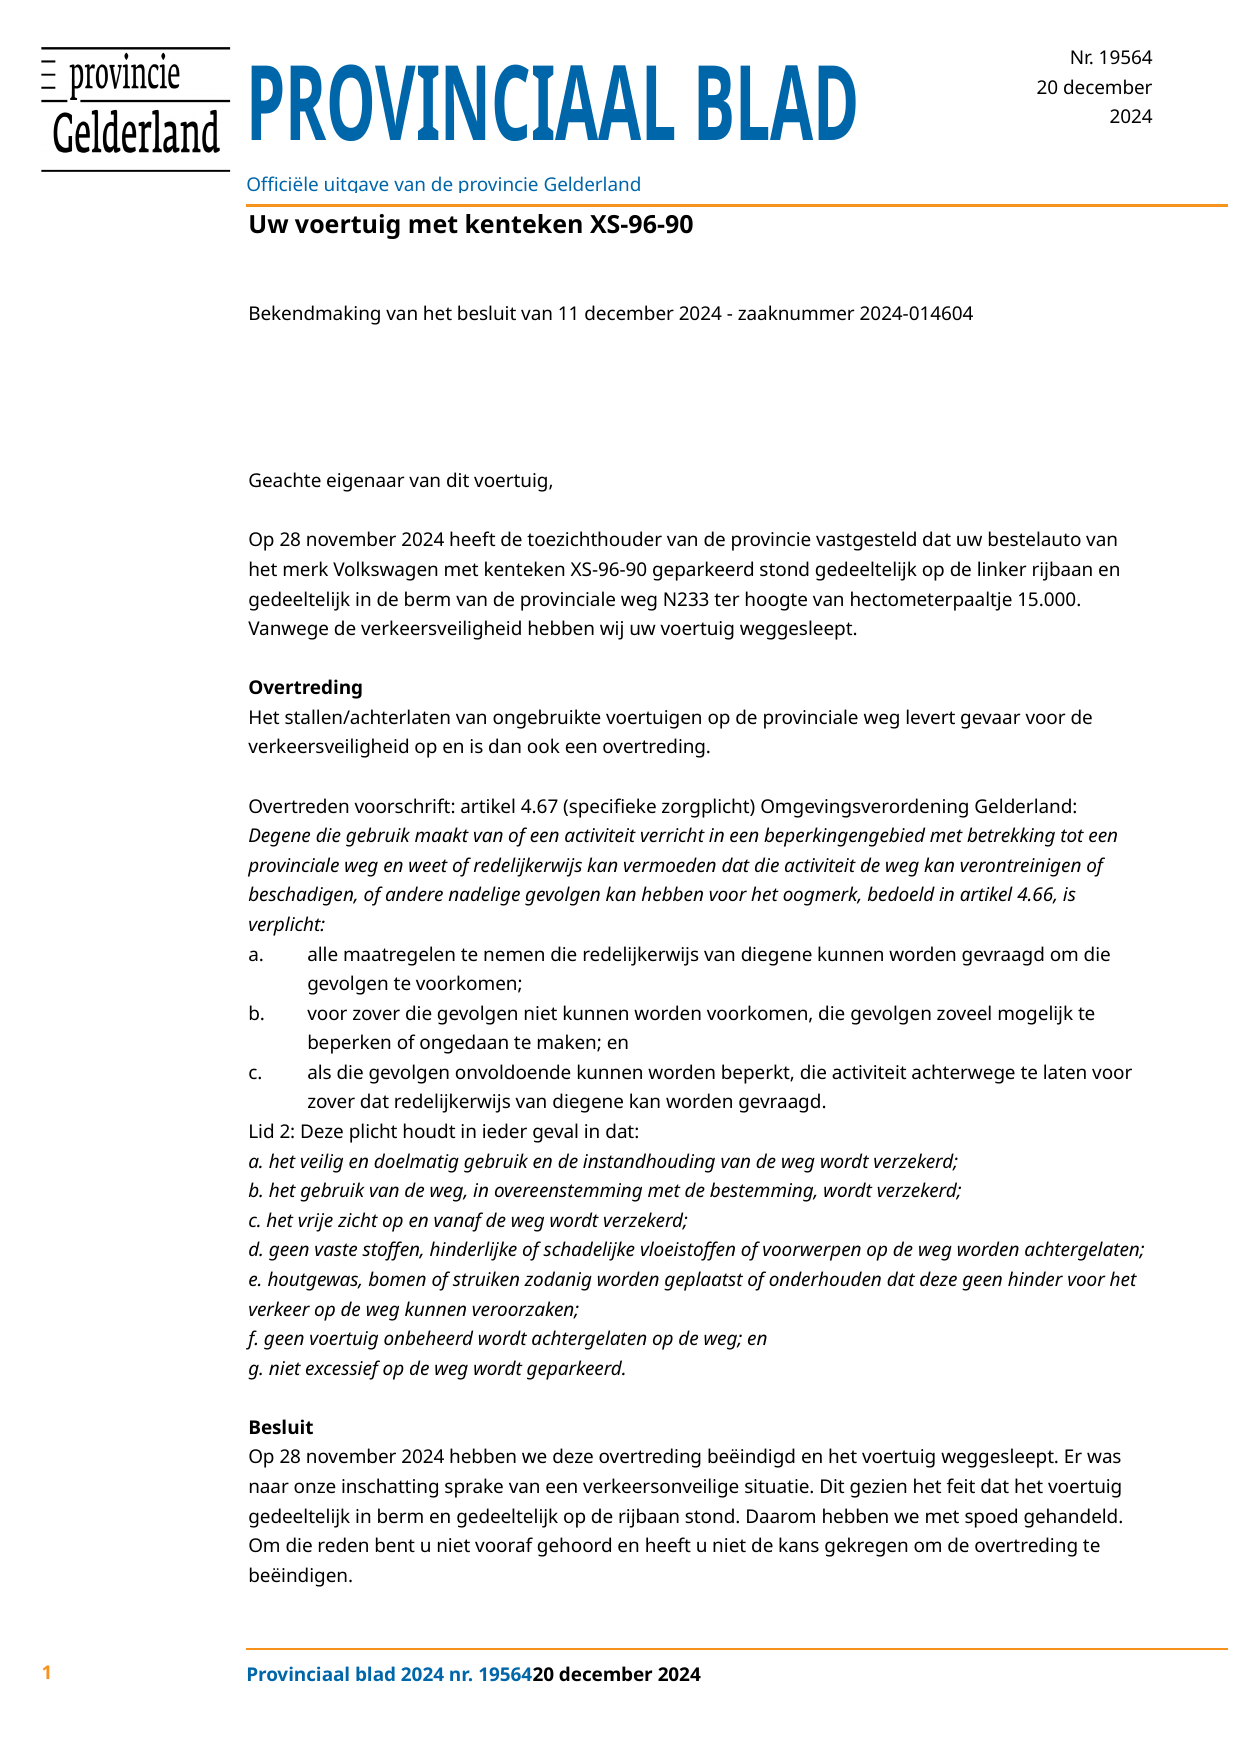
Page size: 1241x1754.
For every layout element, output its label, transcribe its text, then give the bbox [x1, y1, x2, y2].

text Op 28 november 2024 hebben we deze overtreding beëindigd en het voertuig weggesleept. Er was naar onze inschatting sprake van een verkeersonveilige situatie. Dit gezien het feit dat het voertuig gedeeltelijk in berm en gedeeltelijk op de rijbaan stond. Daarom hebben we met spoed gehandeld. Om die reden bent u niet vooraf gehoord en heeft u niet de kans gekregen om de overtreding te beëindigen. [248, 1444, 1152, 1588]
text Bekendmaking van het besluit van 11 december 2024 - zaaknummer 2024-014604 [248, 300, 1152, 326]
list voor zover die gevolgen niet kunnen worden voorkomen, die gevolgen zoveel mogelijk te beperken of ongedaan te maken; en [248, 1000, 1152, 1055]
text Besluit [248, 1414, 1152, 1440]
text a. het veilig en doelmatig gebruik en de instandhouding van de weg wordt verzekerd; [248, 1148, 1152, 1174]
text Het stallen/achterlaten van ongebruikte voertuigen op de provinciale weg levert gevaar voor de verkeersveiligheid op en is dan ook een overtreding. [248, 704, 1152, 759]
text e. houtgewas, bomen of struiken zodanig worden geplaatst of onderhouden dat deze geen hinder voor het verkeer op de weg kunnen veroorzaken; [248, 1266, 1152, 1322]
text Degene die gebruik maakt van of een activiteit verricht in een beperkingengebied met betrekking tot een provinciale weg en weet of redelijkerwijs kan vermoeden dat die activiteit de weg kan verontreinigen of beschadigen, of andere nadelige gevolgen kan hebben voor het oogmerk, bedoeld in artikel 4.66, is verplicht: [248, 822, 1152, 937]
text c. het vrije zicht op en vanaf de weg wordt verzekerd; [248, 1207, 1152, 1233]
text Overtreding [248, 674, 1152, 700]
text b. het gebruik van de weg, in overeenstemming met de bestemming, wordt verzekerd; [248, 1177, 1152, 1203]
text g. niet excessief op de weg wordt geparkeerd. [248, 1355, 1152, 1381]
text Lid 2: Deze plicht houdt in ieder geval in dat: [248, 1118, 1152, 1144]
text Op 28 november 2024 heeft de toezichthouder van de provincie vastgesteld dat uw bestelauto van het merk Volkswagen met kenteken XS-96-90 geparkeerd stond gedeeltelijk op de linker rijbaan en gedeeltelijk in de berm van de provinciale weg N233 ter hoogte van hectometerpaaltje 15.000. Vanwege de verkeersveiligheid hebben wij uw voertuig weggesleept. [248, 527, 1152, 641]
text Overtreden voorschrift: artikel 4.67 (specifieke zorgplicht) Omgevingsverordening Gelderland: [248, 793, 1152, 819]
picture [41, 47, 231, 172]
list alle maatregelen te nemen die redelijkerwijs van diegene kunnen worden gevraagd om die gevolgen te voorkomen; [248, 941, 1152, 996]
text Geachte eigenaar van dit voertuig, [248, 467, 1152, 493]
text d. geen vaste stoffen, hinderlijke of schadelijke vloeistoffen of voorwerpen op de weg worden achtergelaten; [248, 1237, 1152, 1262]
list als die gevolgen onvoldoende kunnen worden beperkt, die activiteit achterwege te laten voor zover dat redelijkerwijs van diegene kan worden gevraagd. [248, 1059, 1152, 1114]
text f. geen voertuig onbeheerd wordt achtergelaten op de weg; en [248, 1325, 1152, 1351]
text Uw voertuig met kenteken XS-96-90 [248, 207, 1152, 241]
